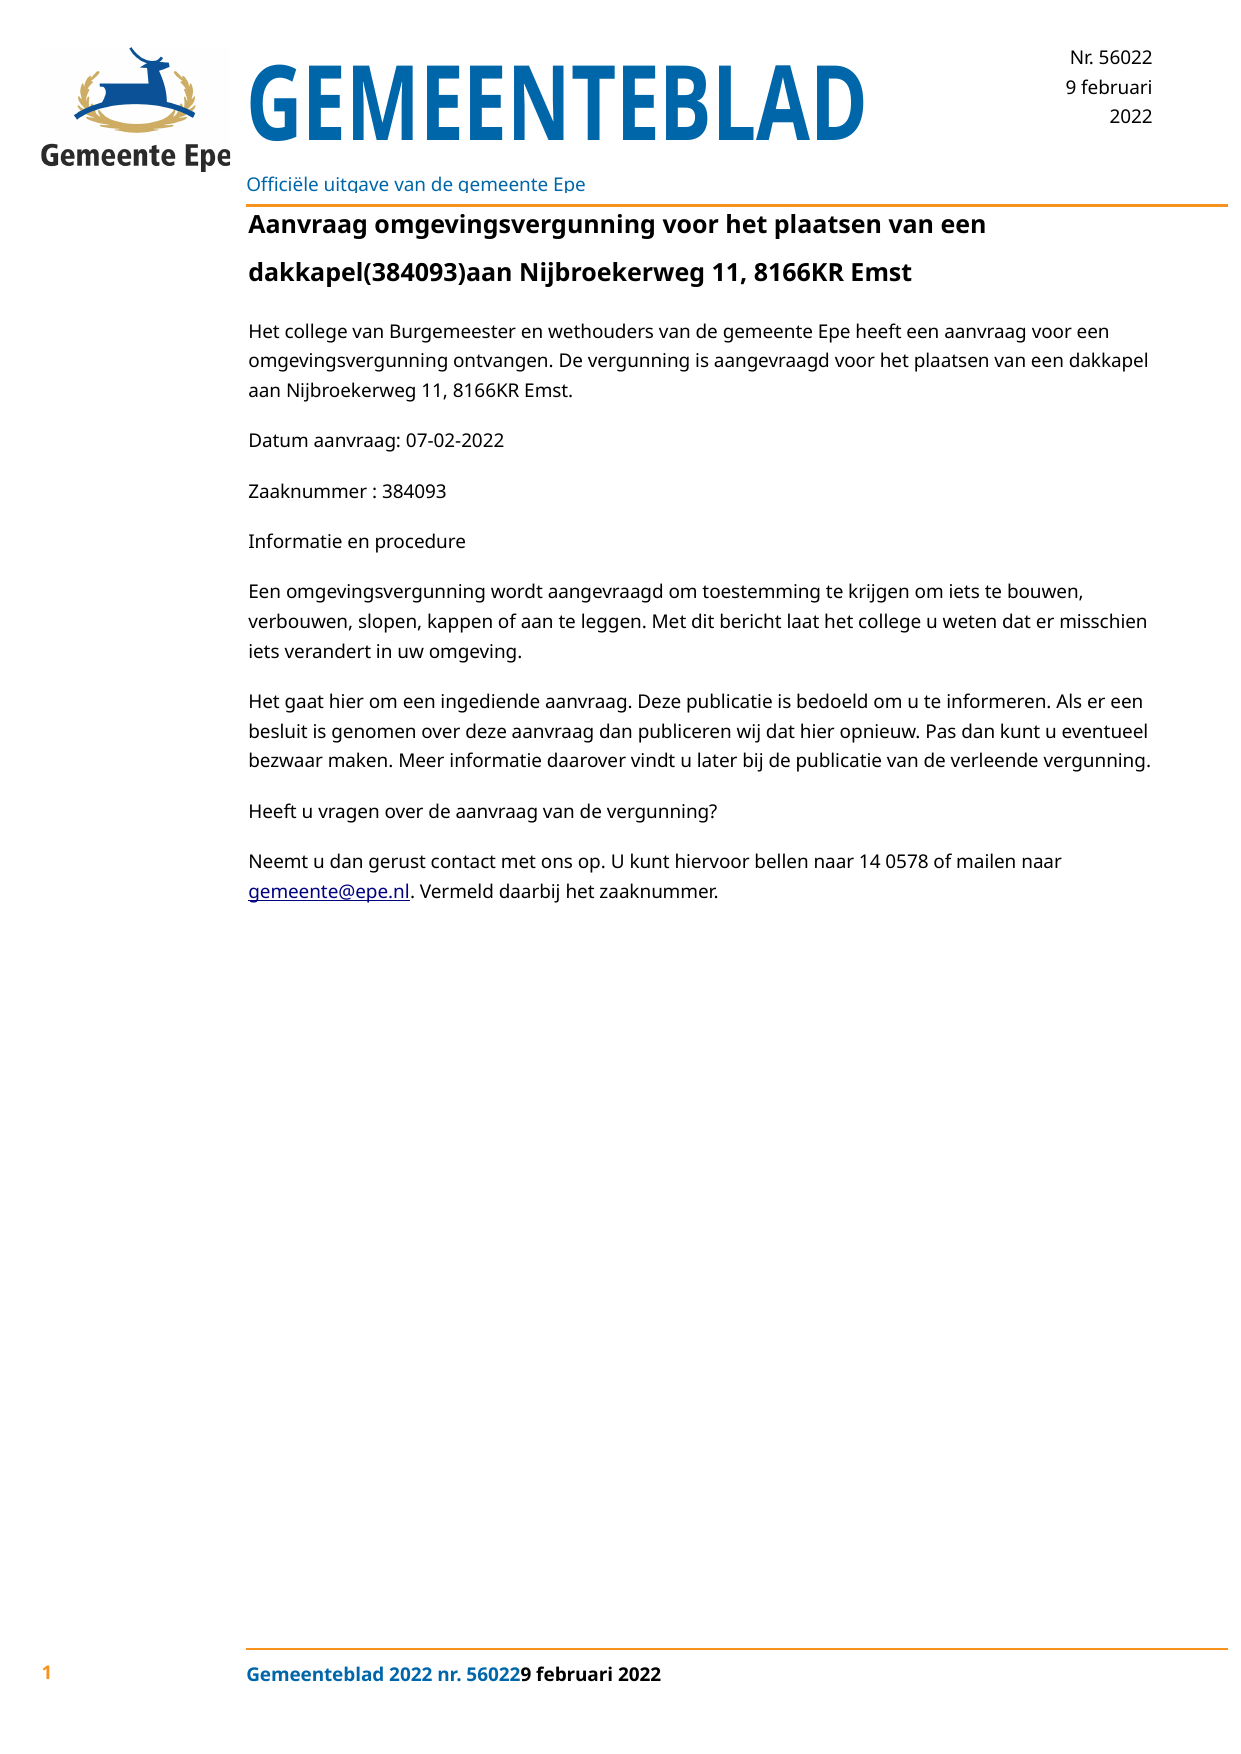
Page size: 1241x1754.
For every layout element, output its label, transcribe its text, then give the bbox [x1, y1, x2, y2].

text Heeft u vragen over de aanvraag van de vergunning? [248, 798, 1152, 824]
text Het gaat hier om een ingediende aanvraag. Deze publicatie is bedoeld om u te informeren. Als er een besluit is genomen over deze aanvraag dan publiceren wij dat hier opnieuw. Pas dan kunt u eventueel bezwaar maken. Meer informatie daarover vindt u later bij de publicatie van de verleende vergunning. [248, 688, 1152, 773]
text Aanvraag omgevingsvergunning voor het plaatsen van een dakkapel(384093)aan Nijbroekerweg 11, 8166KR Emst [248, 207, 1152, 288]
picture [41, 47, 231, 172]
text Neemt u dan gerust contact met ons op. U kunt hiervoor bellen naar 14 0578 of mailen naar gemeente@epe.nl. Vermeld daarbij het zaaknummer. [248, 848, 1152, 904]
text Zaaknummer : 384093 [248, 478, 1152, 504]
text Informatie en procedure [248, 528, 1152, 554]
text Een omgevingsvergunning wordt aangevraagd om toestemming te krijgen om iets te bouwen, verbouwen, slopen, kappen of aan te leggen. Met dit bericht laat het college u weten dat er misschien iets verandert in uw omgeving. [248, 579, 1152, 664]
text Datum aanvraag: 07-02-2022 [248, 427, 1152, 453]
text Het college van Burgemeester en wethouders van de gemeente Epe heeft een aanvraag voor een omgevingsvergunning ontvangen. De vergunning is aangevraagd voor het plaatsen van een dakkapel aan Nijbroekerweg 11, 8166KR Emst. [248, 318, 1152, 403]
